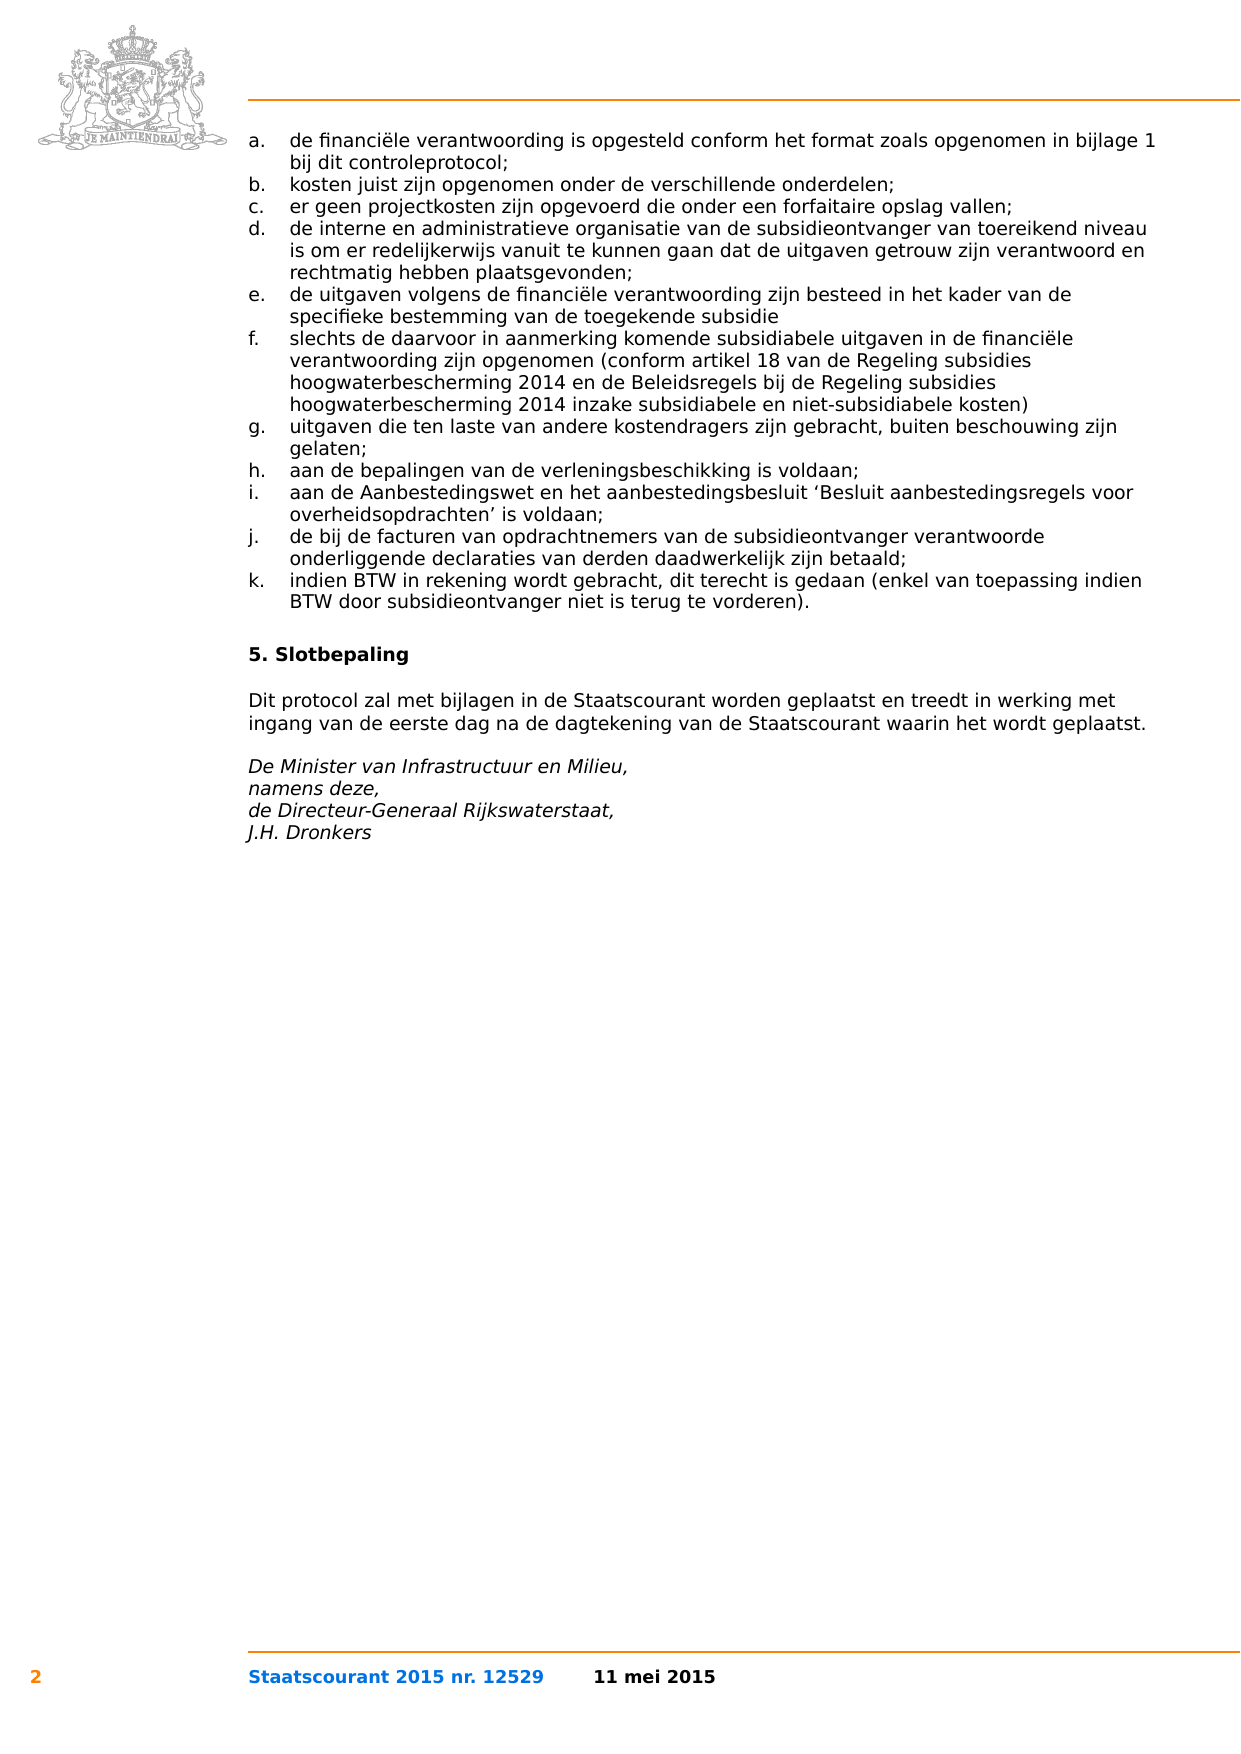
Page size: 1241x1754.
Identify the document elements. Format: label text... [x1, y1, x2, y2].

picture [38, 25, 227, 150]
text f. slechts de daarvoor in aanmerking komende subsidiabele uitgaven in de financiële verantwoording zijn opgenomen (conform artikel 18 van de Regeling subsidies hoogwaterbescherming 2014 en de Beleidsregels bij de Regeling subsidies hoogwaterbescherming 2014 inzake subsidiabele en niet-subsidiabele kosten) [248, 328, 1163, 416]
text g. uitgaven die ten laste van andere kostendragers zijn gebracht, buiten beschouwing zijn gelaten; [248, 416, 1163, 459]
text Dit protocol zal met bijlagen in de Staatscourant worden geplaatst en treedt in werking met ingang van de eerste dag na de dagtekening van de Staatscourant waarin het wordt geplaatst. [248, 690, 1163, 734]
text d. de interne en administratieve organisatie van de subsidieontvanger van toereikend niveau is om er redelijkerwijs vanuit te kunnen gaan dat de uitgaven getrouw zijn verantwoord en rechtmatig hebben plaatsgevonden; [248, 218, 1163, 284]
text b. kosten juist zijn opgenomen onder de verschillende onderdelen; [248, 174, 1163, 196]
text De Minister van Infrastructuur en Milieu, namens deze, de Directeur-Generaal Rijkswaterstaat, J.H. Dronkers [248, 756, 1163, 844]
text e. de uitgaven volgens de financiële verantwoording zijn besteed in het kader van de specifieke bestemming van de toegekende subsidie [248, 284, 1163, 328]
subtitle 5. Slotbepaling [248, 643, 1163, 665]
text c. er geen projectkosten zijn opgevoerd die onder een forfaitaire opslag vallen; [248, 196, 1163, 218]
text j. de bij de facturen van opdrachtnemers van de subsidieontvanger verantwoorde onderliggende declaraties van derden daadwerkelijk zijn betaald; [248, 526, 1163, 569]
text k. indien BTW in rekening wordt gebracht, dit terecht is gedaan (enkel van toepassing indien BTW door subsidieontvanger niet is terug te vorderen). [248, 569, 1163, 613]
text i. aan de Aanbestedingswet en het aanbestedingsbesluit ‘Besluit aanbestedingsregels voor overheidsopdrachten’ is voldaan; [248, 482, 1163, 526]
text a. de financiële verantwoording is opgesteld conform het format zoals opgenomen in bijlage 1 bij dit controleprotocol; [248, 130, 1163, 174]
text h. aan de bepalingen van de verleningsbeschikking is voldaan; [248, 459, 1163, 482]
